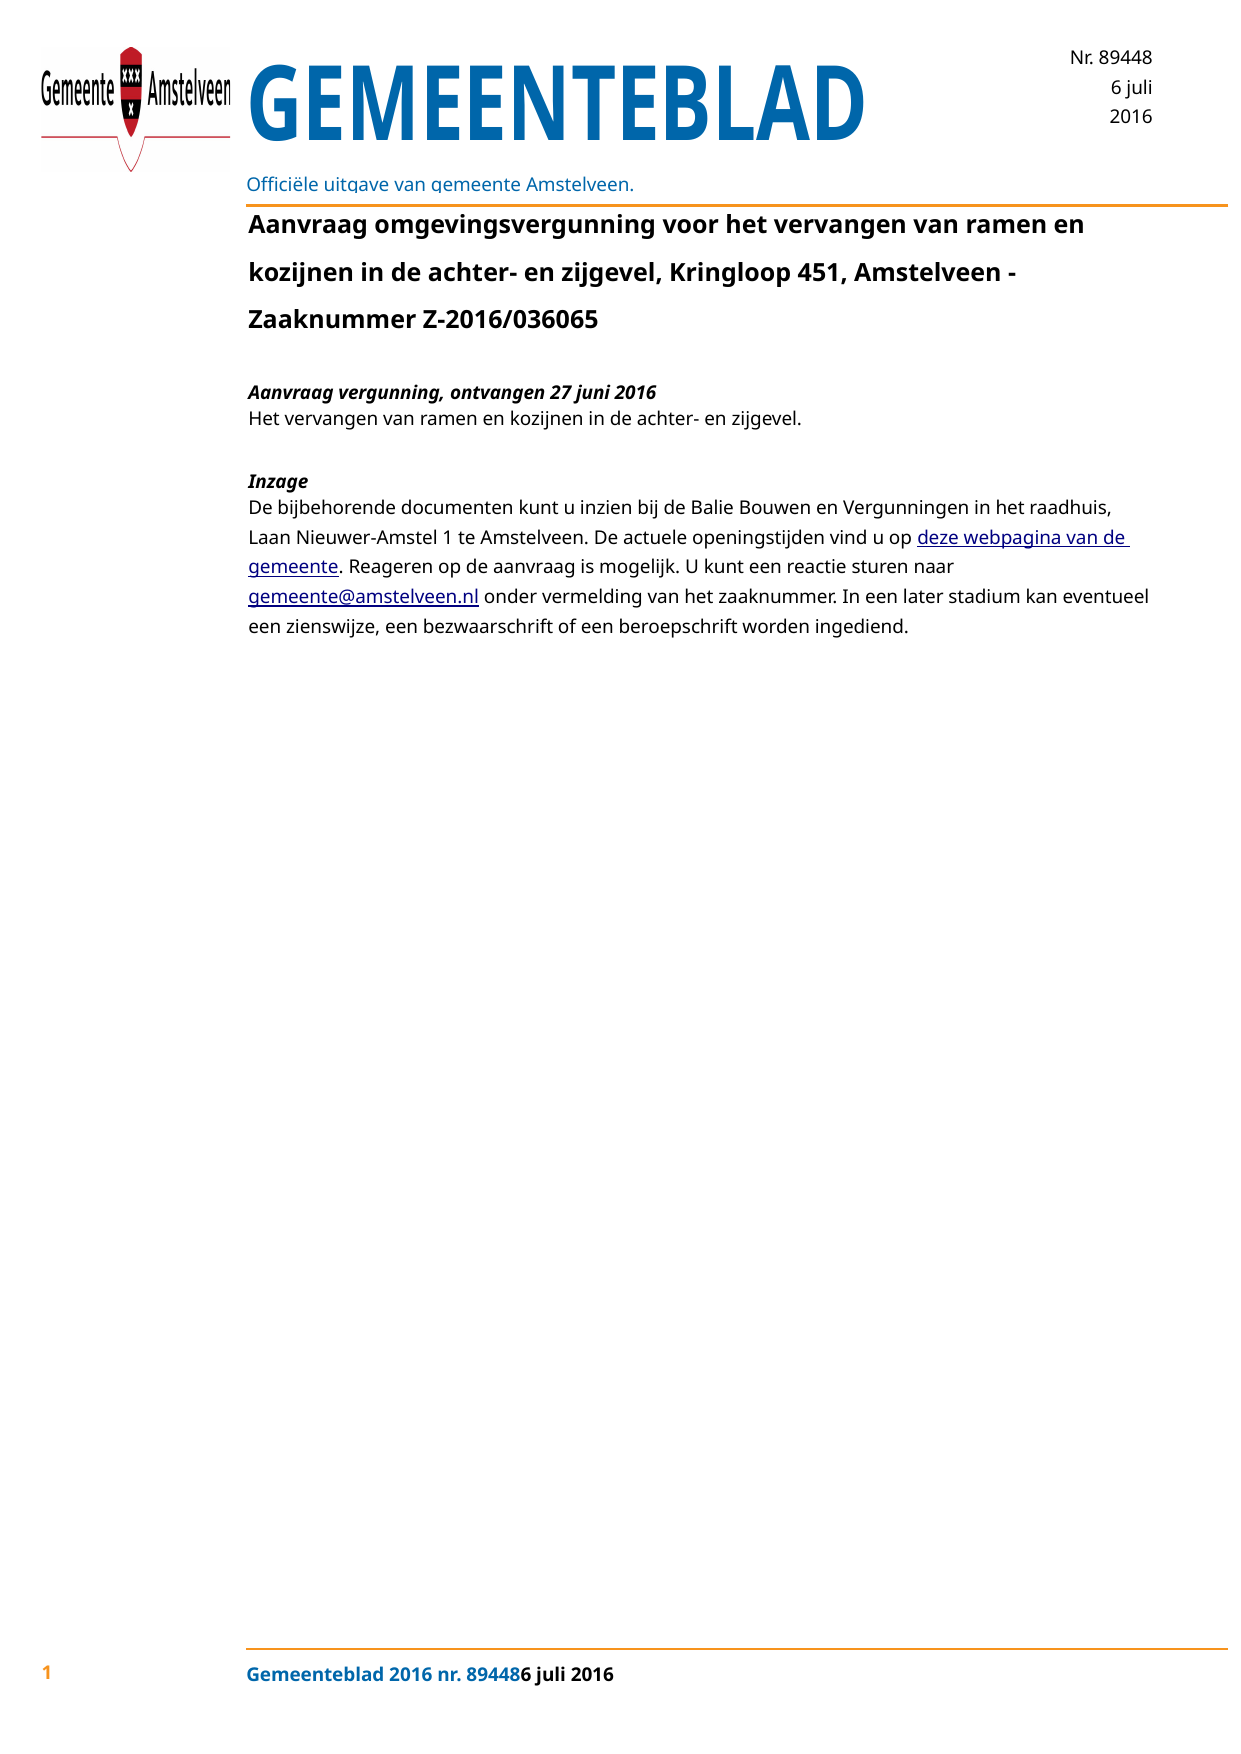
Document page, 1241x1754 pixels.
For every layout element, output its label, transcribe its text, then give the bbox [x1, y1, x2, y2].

text De bijbehorende documenten kunt u inzien bij de Balie Bouwen en Vergunningen in het raadhuis, Laan Nieuwer-Amstel 1 te Amstelveen. De actuele openingstijden vind u op deze webpagina van de gemeente. Reageren op de aanvraag is mogelijk. U kunt een reactie sturen naar gemeente@amstelveen.nl onder vermelding van het zaaknummer. In een later stadium kan eventueel een zienswijze, een bezwaarschrift of een beroepschrift worden ingediend. [248, 494, 1152, 638]
text Aanvraag vergunning, ontvangen 27 juni 2016 [248, 379, 1152, 405]
text Het vervangen van ramen en kozijnen in de achter- en zijgevel. [248, 405, 1152, 431]
text Inzage [248, 469, 1152, 494]
text Aanvraag omgevingsvergunning voor het vervangen van ramen en kozijnen in de achter- en zijgevel, Kringloop 451, Amstelveen - Zaaknummer Z-2016/036065 [248, 207, 1152, 336]
picture [41, 47, 231, 172]
